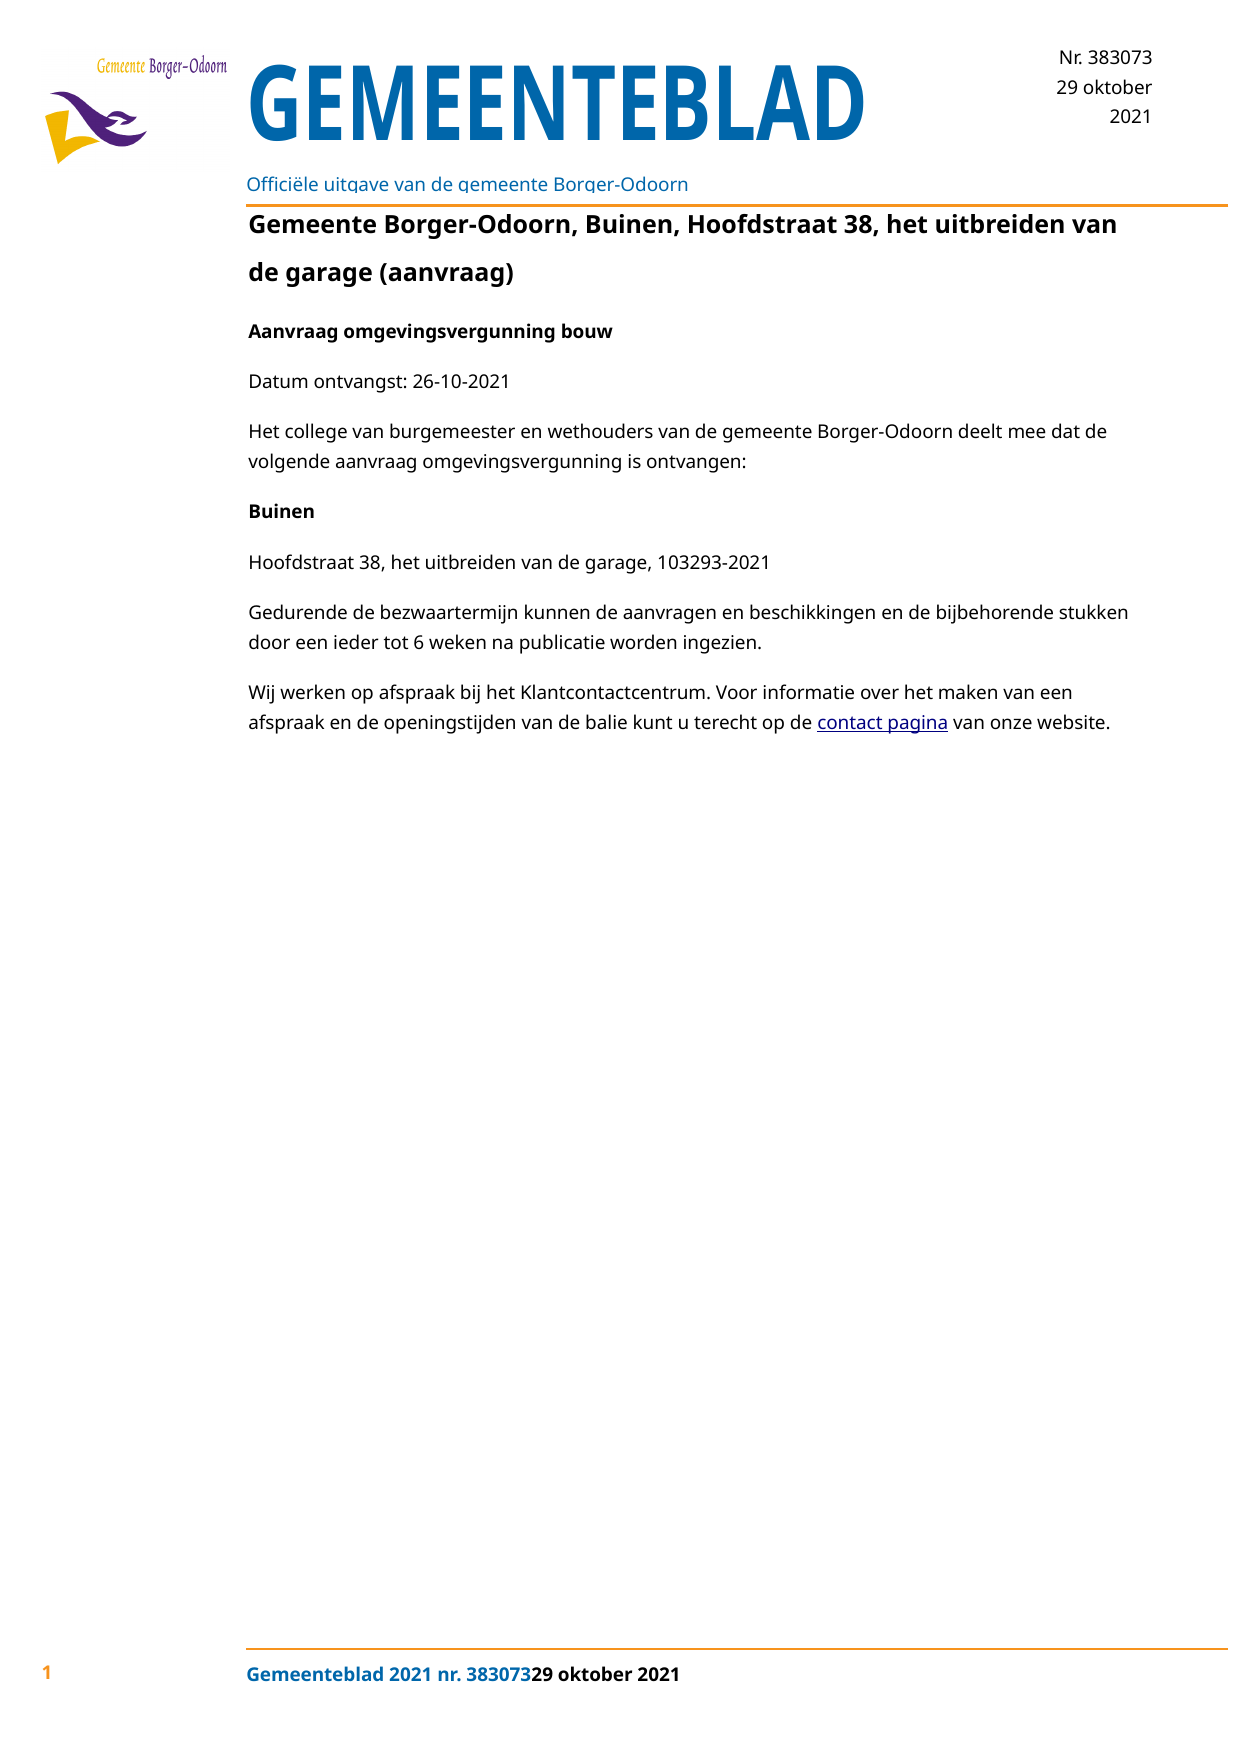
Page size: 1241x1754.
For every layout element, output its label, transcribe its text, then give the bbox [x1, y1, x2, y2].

text Buinen [248, 499, 1152, 524]
text Gedurende de bezwaartermijn kunnen de aanvragen en beschikkingen en de bijbehorende stukken door een ieder tot 6 weken na publicatie worden ingezien. [248, 599, 1152, 655]
text Datum ontvangst: 26-10-2021 [248, 368, 1152, 394]
text Aanvraag omgevingsvergunning bouw [248, 318, 1152, 344]
text Het college van burgemeester en wethouders van de gemeente Borger-Odoorn deelt mee dat de volgende aanvraag omgevingsvergunning is ontvangen: [248, 419, 1152, 474]
text Gemeente Borger-Odoorn, Buinen, Hoofdstraat 38, het uitbreiden van de garage (aanvraag) [248, 207, 1152, 288]
picture [41, 47, 231, 172]
text Hoofdstraat 38, het uitbreiden van de garage, 103293-2021 [248, 549, 1152, 575]
text Wij werken op afspraak bij het Klantcontactcentrum. Voor informatie over het maken van een afspraak en de openingstijden van de balie kunt u terecht op de contact pagina van onze website. [248, 679, 1152, 735]
